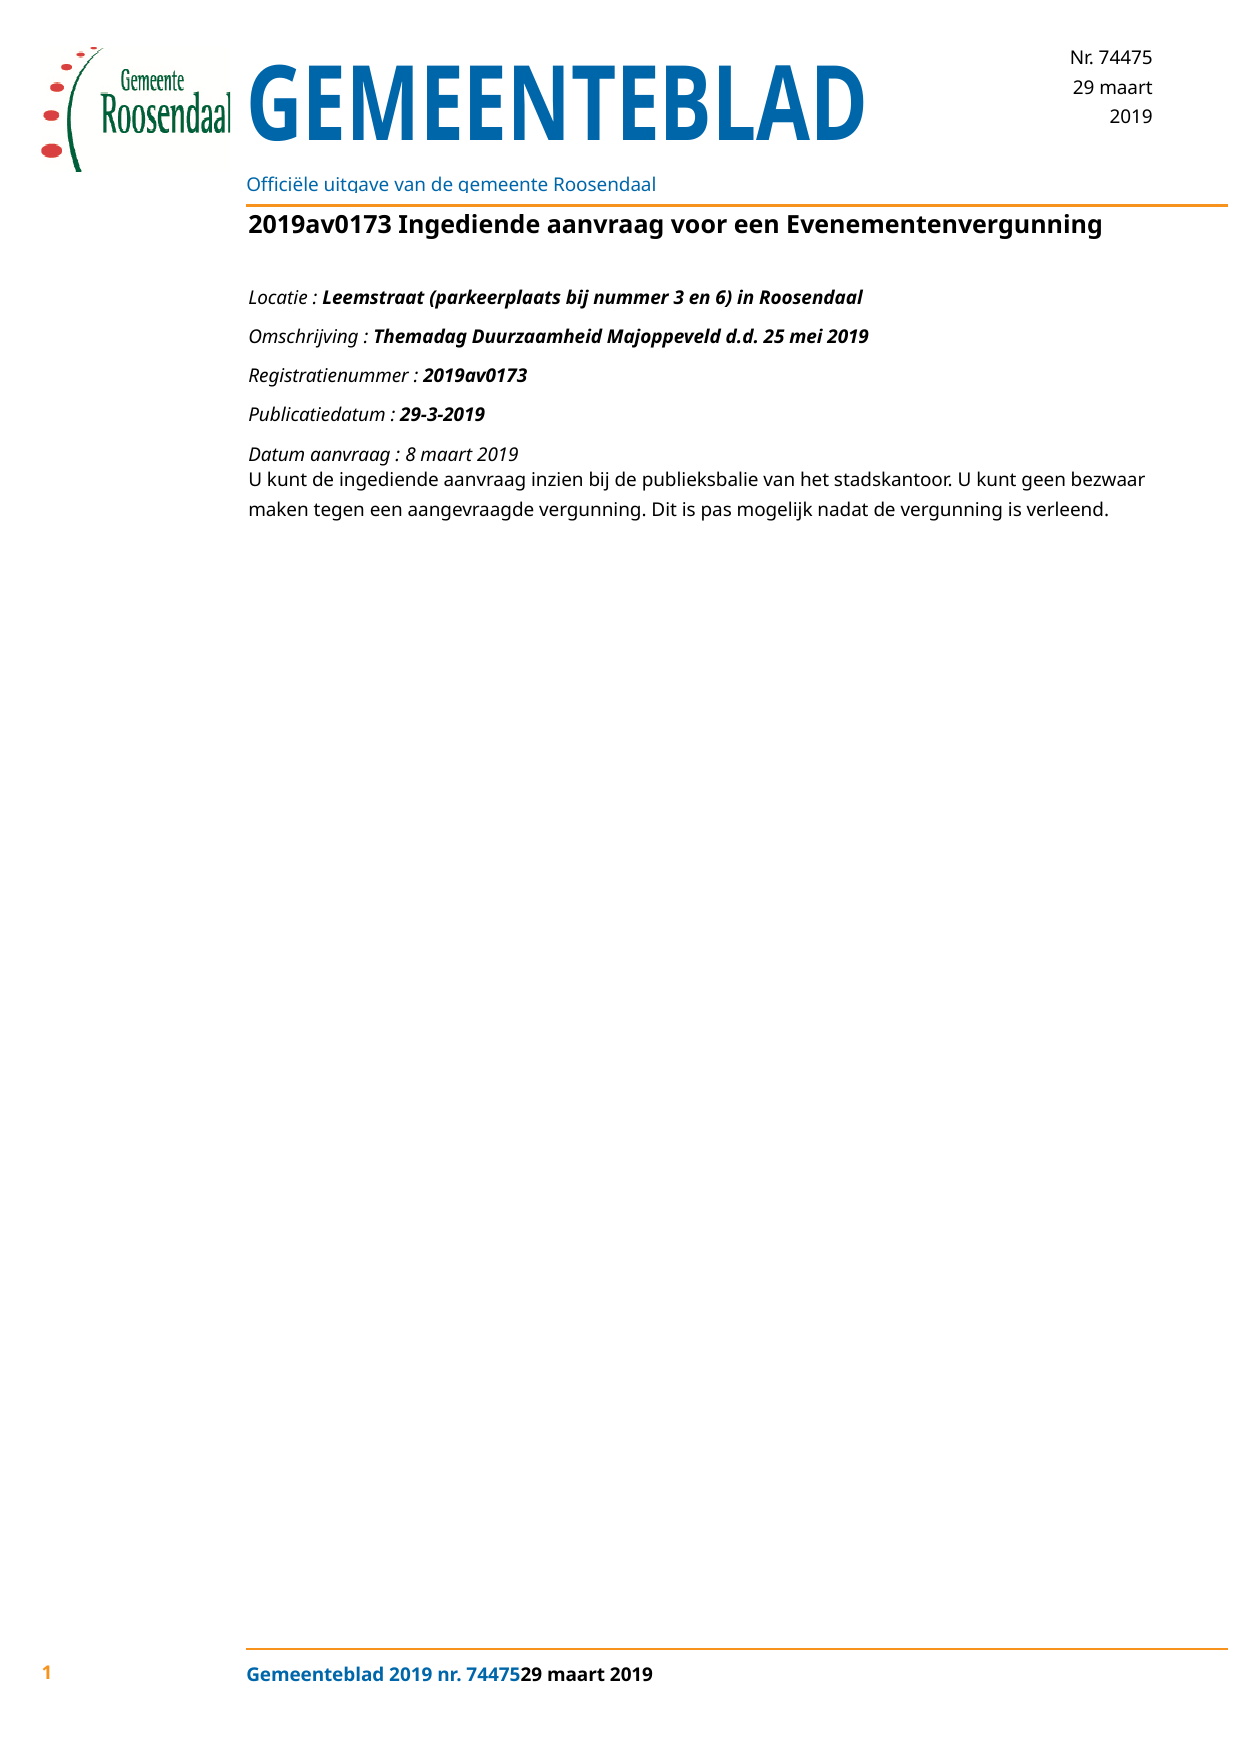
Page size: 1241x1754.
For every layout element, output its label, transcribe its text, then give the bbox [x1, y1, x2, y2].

text 2019av0173 Ingediende aanvraag voor een Evenementenvergunning [248, 207, 1152, 241]
text U kunt de ingediende aanvraag inzien bij de publieksbalie van het stadskantoor. U kunt geen bezwaar maken tegen een aangevraagde vergunning. Dit is pas mogelijk nadat de vergunning is verleend. [248, 467, 1152, 522]
picture [41, 47, 231, 172]
text Publicatiedatum : 29-3-2019 [248, 402, 1152, 427]
text Datum aanvraag : 8 maart 2019 [248, 441, 1152, 467]
text Registratienummer : 2019av0173 [248, 362, 1152, 388]
text Locatie : Leemstraat (parkeerplaats bij nummer 3 en 6) in Roosendaal [248, 284, 1152, 309]
text Omschrijving : Themadag Duurzaamheid Majoppeveld d.d. 25 mei 2019 [248, 323, 1152, 349]
